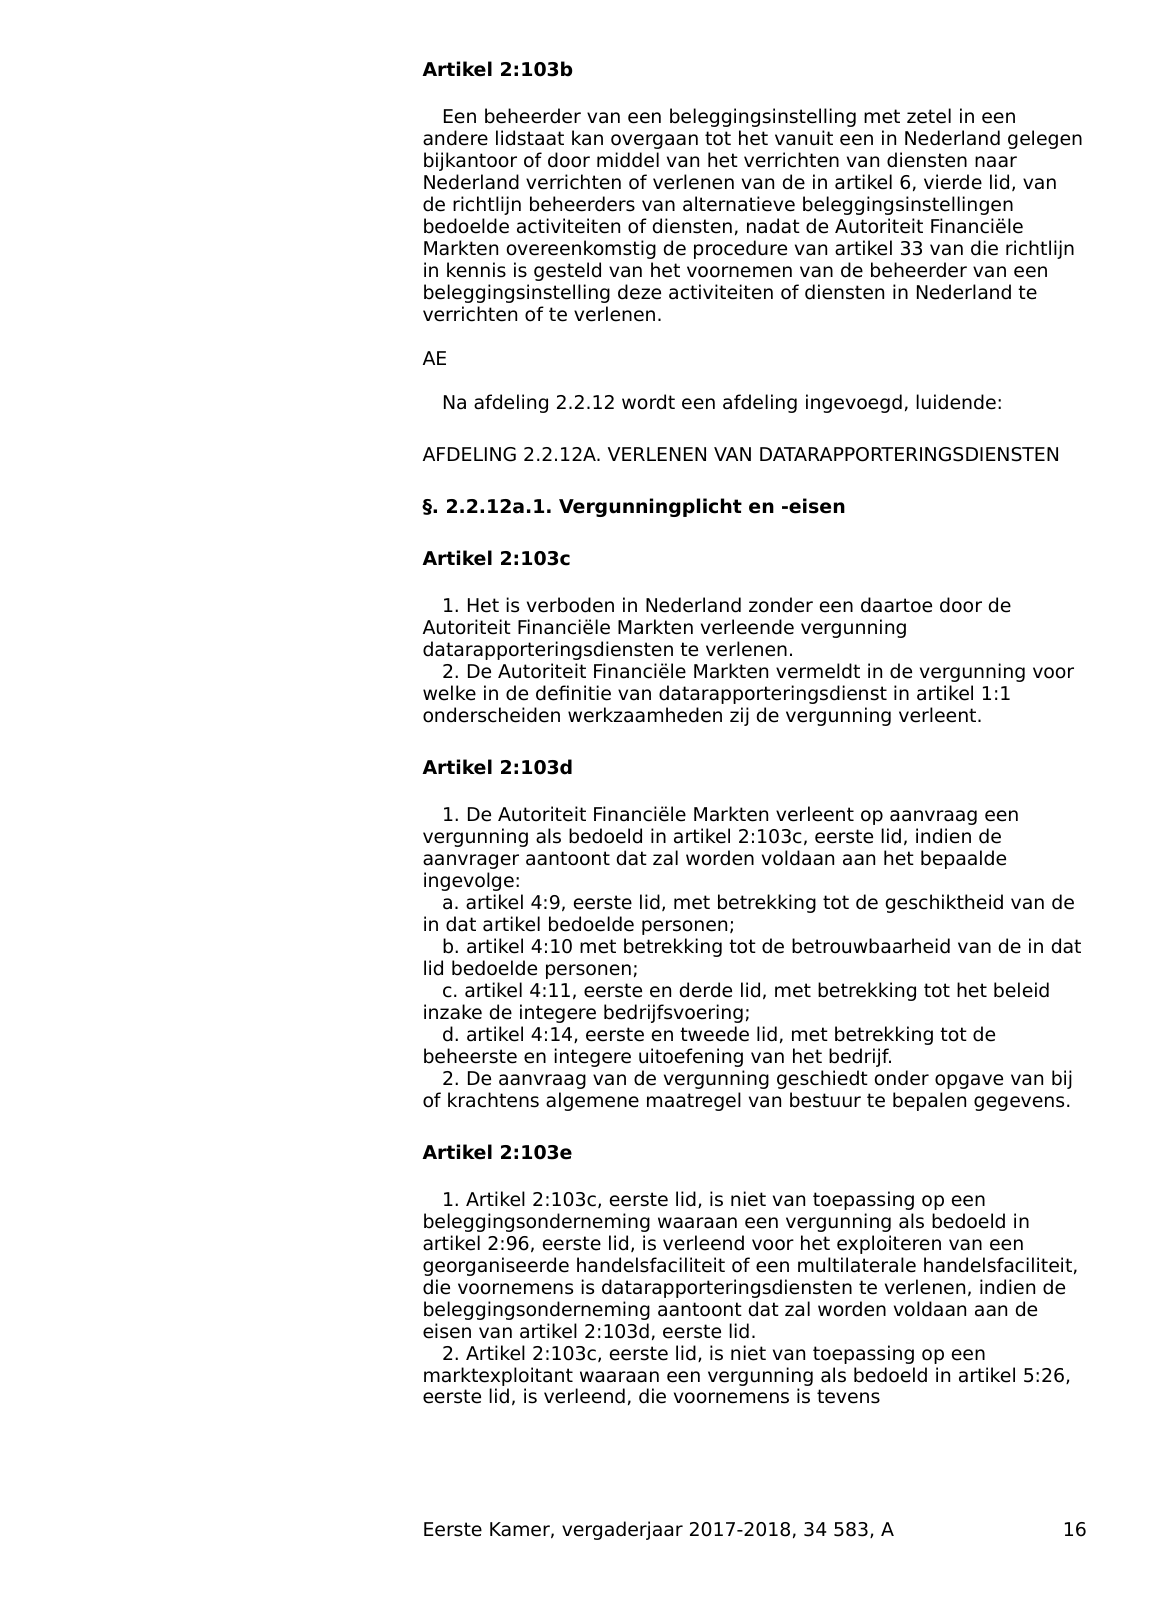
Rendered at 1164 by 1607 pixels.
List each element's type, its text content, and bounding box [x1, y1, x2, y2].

text 1. Artikel 2:103c, eerste lid, is niet van toepassing op een beleggingsonderneming waaraan een vergunning als bedoeld in artikel 2:96, eerste lid, is verleend voor het exploiteren van een georganiseerde handelsfaciliteit of een multilaterale handelsfaciliteit, die voornemens is datarapporteringsdiensten te verlenen, indien de beleggingsonderneming aantoont dat zal worden voldaan aan de eisen van artikel 2:103d, eerste lid. [422, 1189, 1087, 1342]
text a. artikel 4:9, eerste lid, met betrekking tot de geschiktheid van de in dat artikel bedoelde personen; [422, 892, 1087, 936]
subtitle Artikel 2:103b [422, 59, 1087, 81]
text 2. De Autoriteit Financiële Markten vermeldt in de vergunning voor welke in de definitie van datarapporteringsdienst in artikel 1:1 onderscheiden werkzaamheden zij de vergunning verleent. [422, 661, 1087, 727]
text b. artikel 4:10 met betrekking tot de betrouwbaarheid van de in dat lid bedoelde personen; [422, 936, 1087, 980]
text AE [422, 348, 1087, 370]
subtitle Artikel 2:103d [422, 757, 1087, 779]
text 2. Artikel 2:103c, eerste lid, is niet van toepassing op een marktexploitant waaraan een vergunning als bedoeld in artikel 5:26, eerste lid, is verleend, die voornemens is tevens [422, 1342, 1087, 1408]
text d. artikel 4:14, eerste en tweede lid, met betrekking tot de beheerste en integere uitoefening van het bedrijf. [422, 1024, 1087, 1068]
subtitle Artikel 2:103c [422, 548, 1087, 570]
text 1. De Autoriteit Financiële Markten verleent op aanvraag een vergunning als bedoeld in artikel 2:103c, eerste lid, indien de aanvrager aantoont dat zal worden voldaan aan het bepaalde ingevolge: [422, 804, 1087, 892]
subtitle AFDELING 2.2.12A. VERLENEN VAN DATARAPPORTERINGSDIENSTEN [422, 444, 1087, 466]
subtitle §. 2.2.12a.1. Vergunningplicht en -eisen [422, 496, 1087, 518]
text Een beheerder van een beleggingsinstelling met zetel in een andere lidstaat kan overgaan tot het vanuit een in Nederland gelegen bijkantoor of door middel van het verrichten van diensten naar Nederland verrichten of verlenen van de in artikel 6, vierde lid, van de richtlijn beheerders van alternatieve beleggingsinstellingen bedoelde activiteiten of diensten, nadat de Autoriteit Financiële Markten overeenkomstig de procedure van artikel 33 van die richtlijn in kennis is gesteld van het voornemen van de beheerder van een beleggingsinstelling deze activiteiten of diensten in Nederland te verrichten of te verlenen. [422, 106, 1087, 326]
text Na afdeling 2.2.12 wordt een afdeling ingevoegd, luidende: [422, 392, 1087, 414]
text 2. De aanvraag van de vergunning geschiedt onder opgave van bij of krachtens algemene maatregel van bestuur te bepalen gegevens. [422, 1068, 1087, 1112]
subtitle Artikel 2:103e [422, 1142, 1087, 1164]
text 1. Het is verboden in Nederland zonder een daartoe door de Autoriteit Financiële Markten verleende vergunning datarapporteringsdiensten te verlenen. [422, 595, 1087, 661]
text c. artikel 4:11, eerste en derde lid, met betrekking tot het beleid inzake de integere bedrijfsvoering; [422, 980, 1087, 1024]
